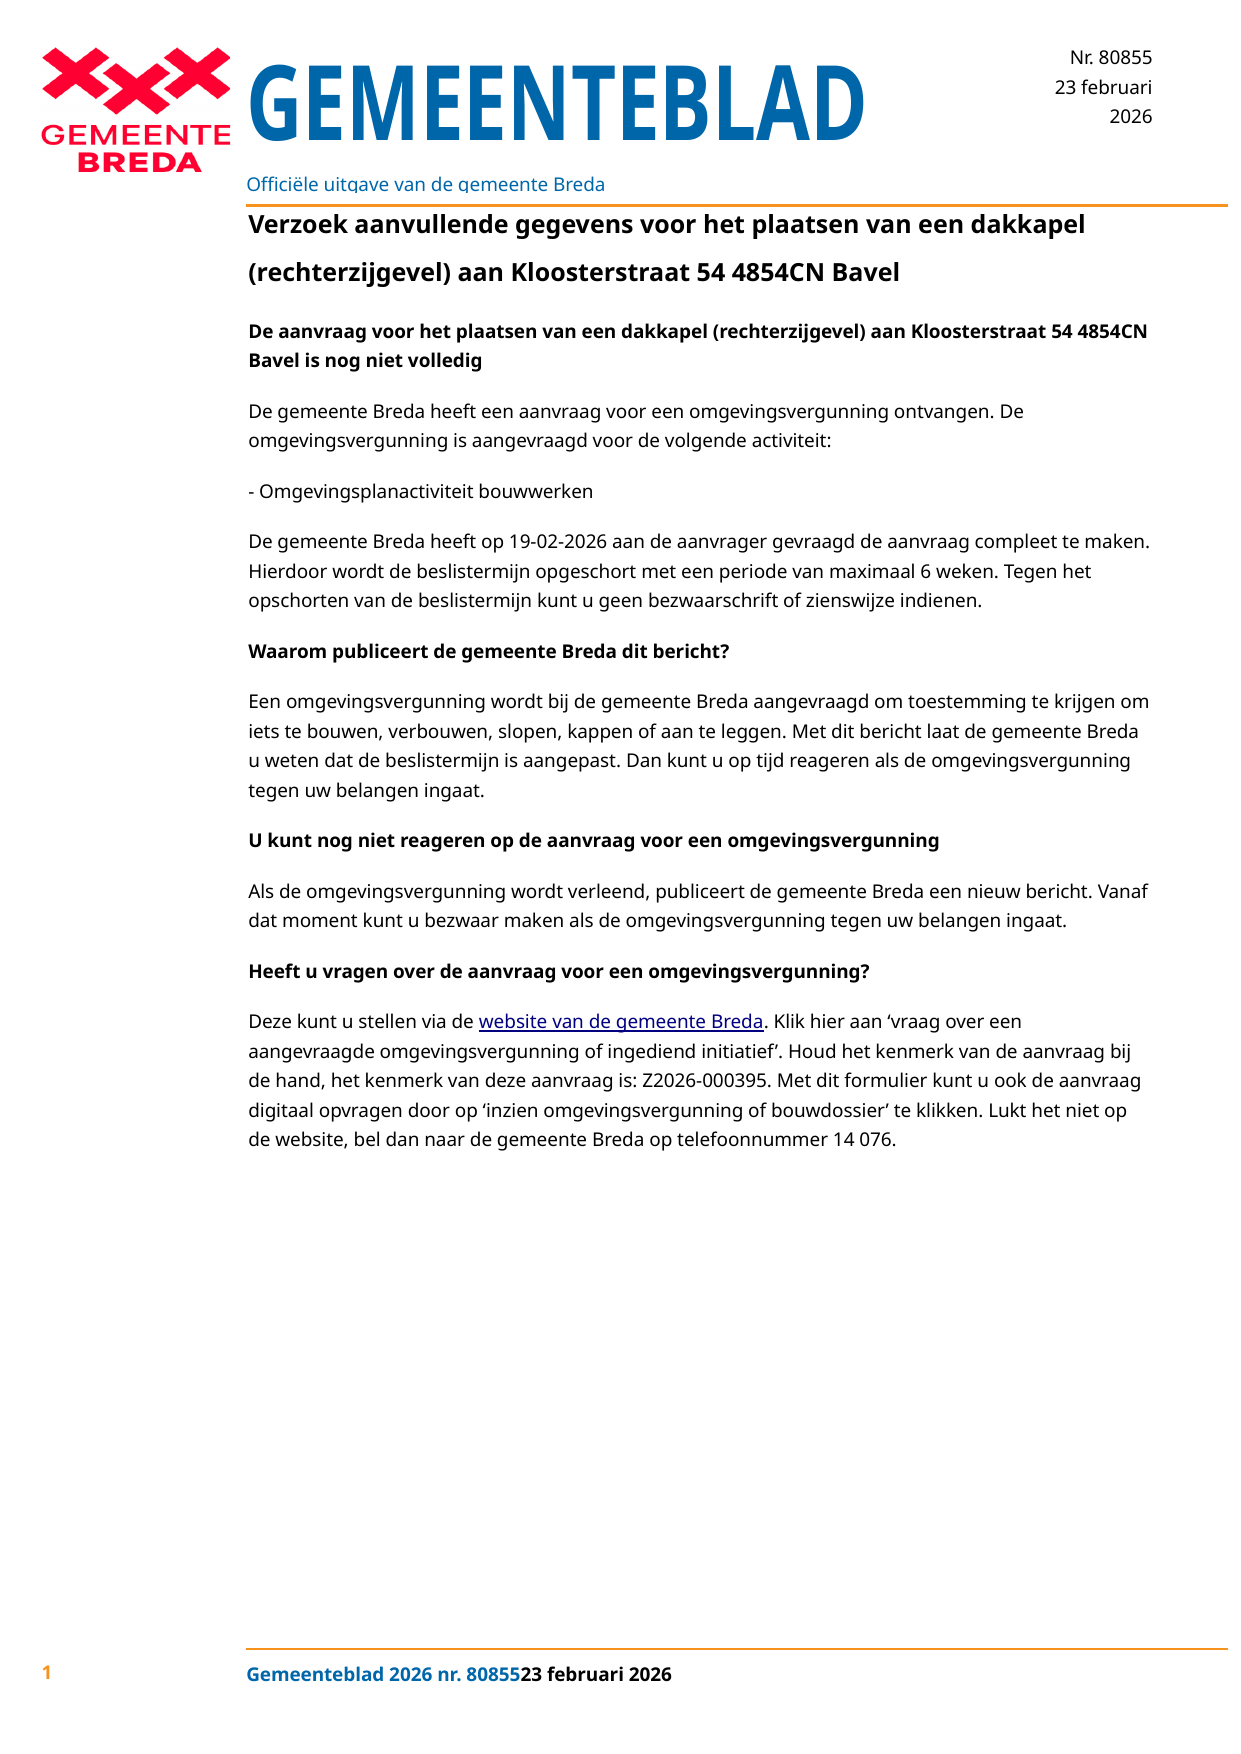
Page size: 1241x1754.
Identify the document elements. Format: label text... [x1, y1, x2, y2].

text De gemeente Breda heeft op 19-02-2026 aan de aanvrager gevraagd de aanvraag compleet te maken. Hierdoor wordt de beslistermijn opgeschort met een periode van maximaal 6 weken. Tegen het opschorten van de beslistermijn kunt u geen bezwaarschrift of zienswijze indienen. [248, 528, 1152, 613]
text Waarom publiceert de gemeente Breda dit bericht? [248, 638, 1152, 664]
text Verzoek aanvullende gegevens voor het plaatsen van een dakkapel (rechterzijgevel) aan Kloosterstraat 54 4854CN Bavel [248, 207, 1152, 288]
picture [41, 47, 231, 172]
text De gemeente Breda heeft een aanvraag voor een omgevingsvergunning ontvangen. De omgevingsvergunning is aangevraagd voor de volgende activiteit: [248, 398, 1152, 453]
text Deze kunt u stellen via de website van de gemeente Breda. Klik hier aan ‘vraag over een aangevraagde omgevingsvergunning of ingediend initiatief’. Houd het kenmerk van de aanvraag bij de hand, het kenmerk van deze aanvraag is: Z2026-000395. Met dit formulier kunt u ook de aanvraag digitaal opvragen door op ‘inzien omgevingsvergunning of bouwdossier’ te klikken. Lukt het niet op de website, bel dan naar de gemeente Breda op telefoonnummer 14 076. [248, 1008, 1152, 1152]
text Als de omgevingsvergunning wordt verleend, publiceert de gemeente Breda een nieuw bericht. Vanaf dat moment kunt u bezwaar maken als de omgevingsvergunning tegen uw belangen ingaat. [248, 878, 1152, 933]
text - Omgevingsplanactiviteit bouwwerken [248, 478, 1152, 504]
text Een omgevingsvergunning wordt bij de gemeente Breda aangevraagd om toestemming te krijgen om iets te bouwen, verbouwen, slopen, kappen of aan te leggen. Met dit bericht laat de gemeente Breda u weten dat de beslistermijn is aangepast. Dan kunt u op tijd reageren als de omgevingsvergunning tegen uw belangen ingaat. [248, 688, 1152, 803]
text U kunt nog niet reageren op de aanvraag voor een omgevingsvergunning [248, 827, 1152, 853]
text Heeft u vragen over de aanvraag voor een omgevingsvergunning? [248, 958, 1152, 984]
text De aanvraag voor het plaatsen van een dakkapel (rechterzijgevel) aan Kloosterstraat 54 4854CN Bavel is nog niet volledig [248, 318, 1152, 373]
